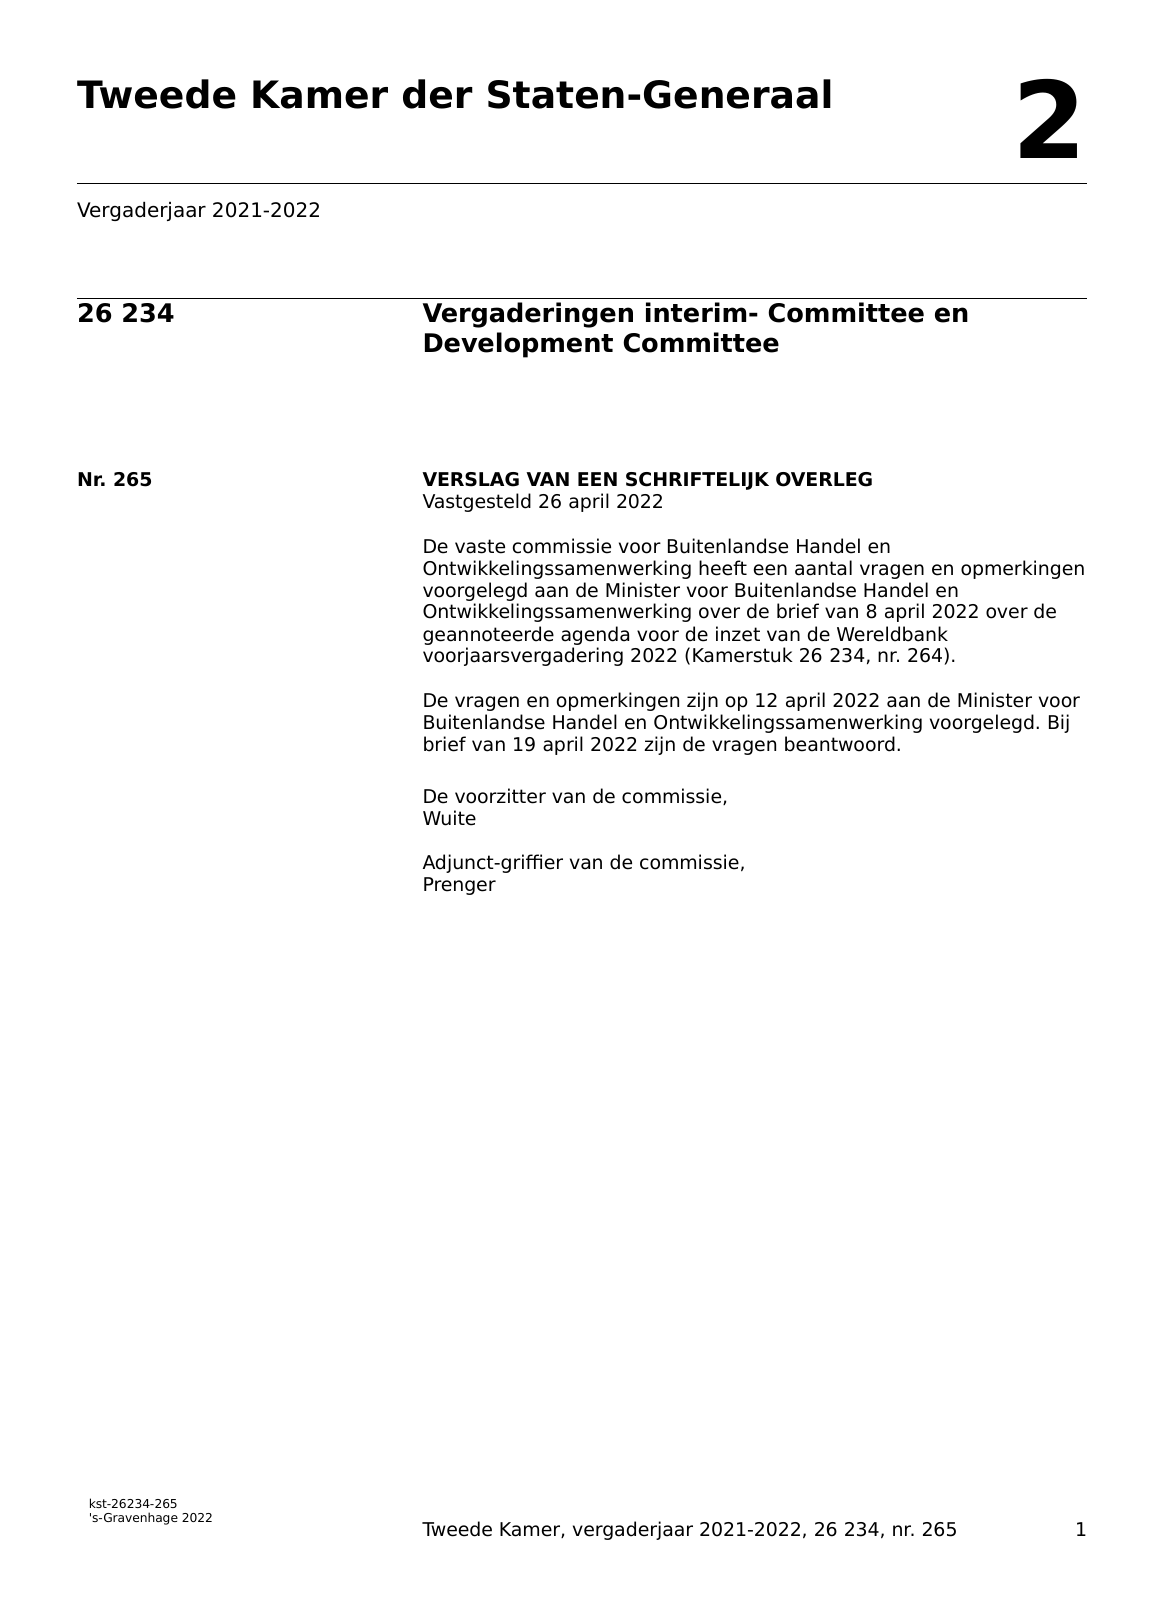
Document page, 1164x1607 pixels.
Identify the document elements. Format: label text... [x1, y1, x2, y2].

table_header 2 [886, 59, 1087, 183]
table_header Tweede Kamer der Staten-Generaal [77, 59, 886, 183]
text kst-26234-265 [88, 1497, 323, 1511]
text De voorzitter van de commissie, Wuite [422, 786, 1087, 829]
subtitle 26 234 Vergaderingen interim- Committee en Development Committee [77, 299, 1087, 358]
text 's-Gravenhage 2022 [88, 1511, 323, 1525]
subtitle Nr. 265 VERSLAG VAN EEN SCHRIFTELIJK OVERLEG [77, 469, 1087, 491]
text Vastgesteld 26 april 2022 [422, 491, 1087, 513]
table_cell Vergaderjaar 2021-2022 [77, 184, 1087, 298]
text De vragen en opmerkingen zijn op 12 april 2022 aan de Minister voor Buitenlandse Handel en Ontwikkelingssamenwerking voorgelegd. Bij brief van 19 april 2022 zijn de vragen beantwoord. [422, 689, 1087, 756]
text Adjunct-griffier van de commissie, Prenger [422, 852, 1087, 896]
text De vaste commissie voor Buitenlandse Handel en Ontwikkelingssamenwerking heeft een aantal vragen en opmerkingen voorgelegd aan de Minister voor Buitenlandse Handel en Ontwikkelingssamenwerking over de brief van 8 april 2022 over de geannoteerde agenda voor de inzet van de Wereldbank voorjaarsvergadering 2022 (Kamerstuk 26 234, nr. 264). [422, 536, 1087, 667]
